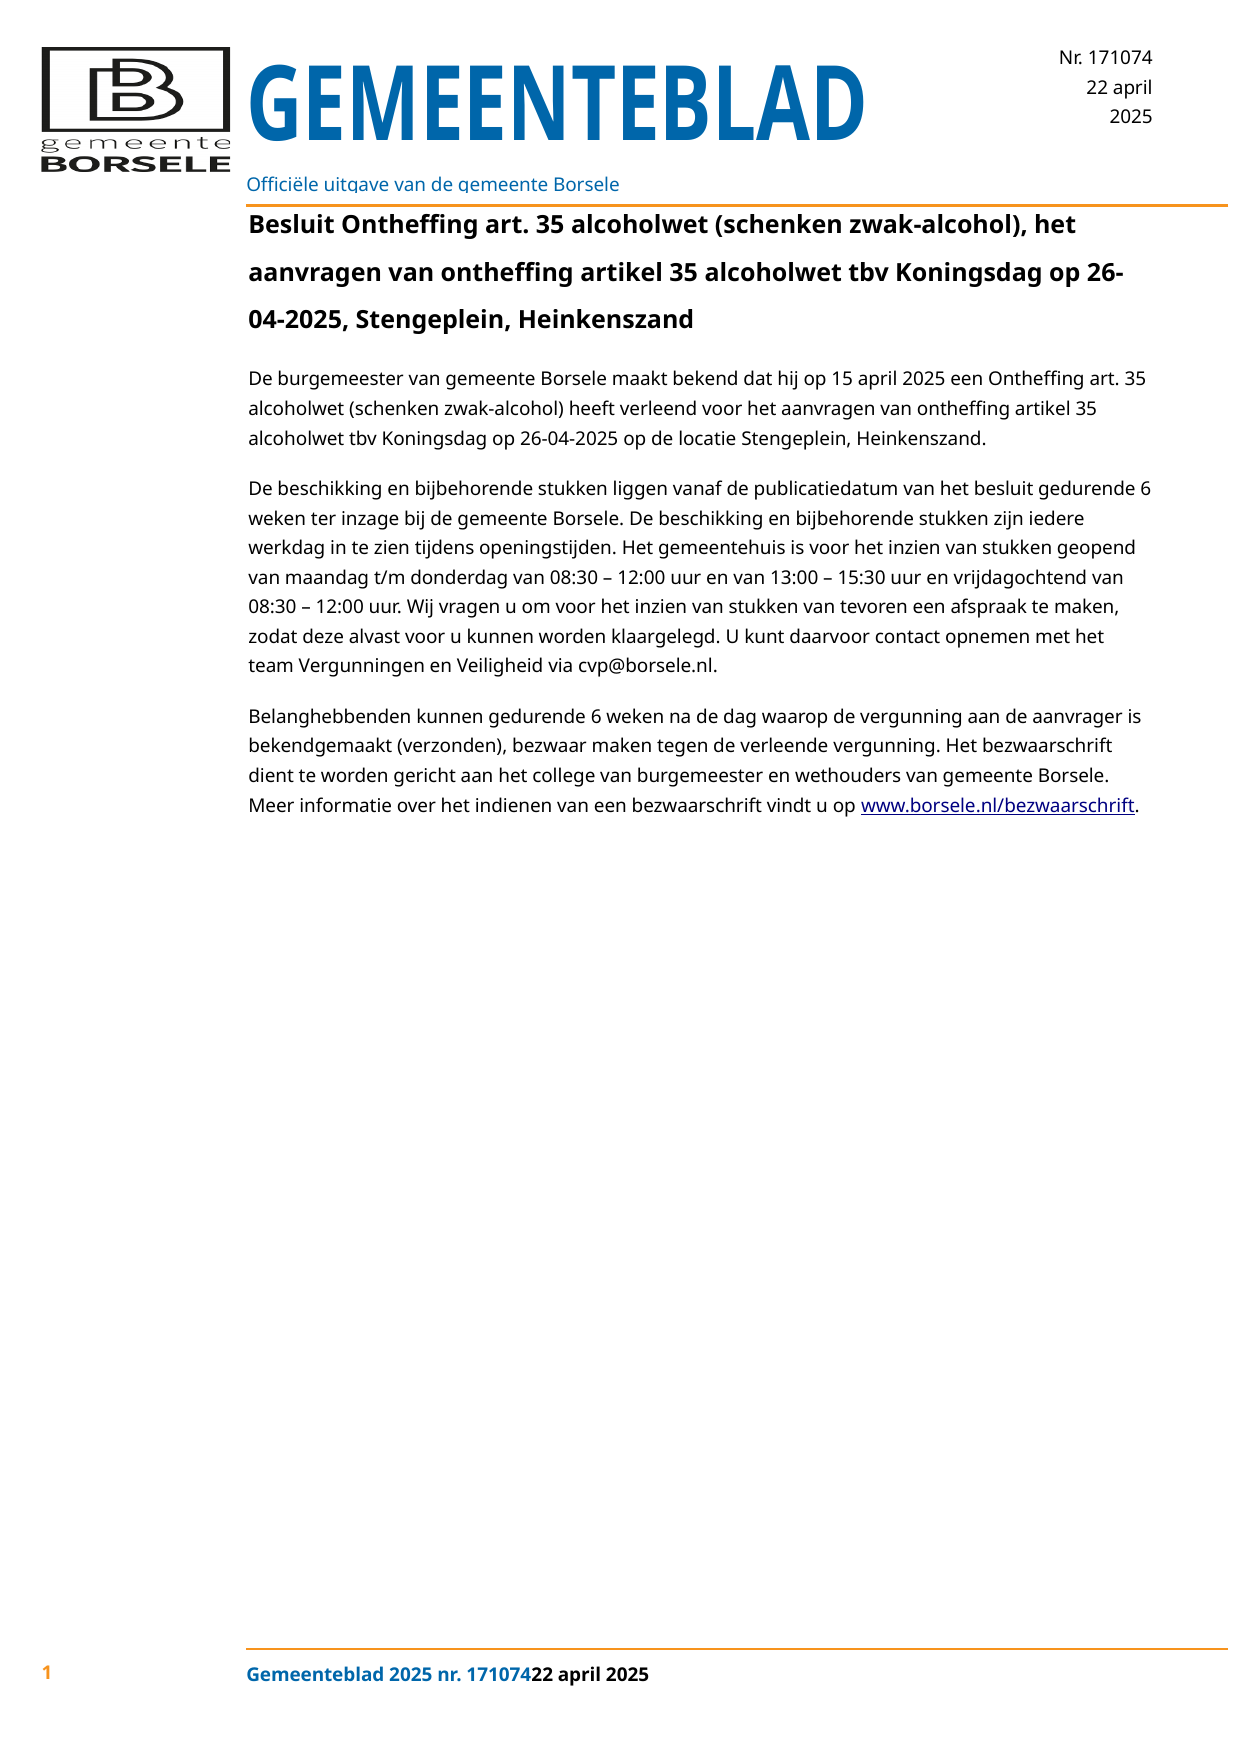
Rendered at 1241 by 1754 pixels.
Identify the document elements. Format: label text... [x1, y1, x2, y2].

text Belanghebbenden kunnen gedurende 6 weken na de dag waarop de vergunning aan de aanvrager is bekendgemaakt (verzonden), bezwaar maken tegen de verleende vergunning. Het bezwaarschrift dient te worden gericht aan het college van burgemeester en wethouders van gemeente Borsele. Meer informatie over het indienen van een bezwaarschrift vindt u op www.borsele.nl/bezwaarschrift. [248, 703, 1152, 817]
picture [41, 47, 231, 172]
text Besluit Ontheffing art. 35 alcoholwet (schenken zwak-alcohol), het aanvragen van ontheffing artikel 35 alcoholwet tbv Koningsdag op 26-04-2025, Stengeplein, Heinkenszand [248, 207, 1152, 336]
text De burgemeester van gemeente Borsele maakt bekend dat hij op 15 april 2025 een Ontheffing art. 35 alcoholwet (schenken zwak-alcohol) heeft verleend voor het aanvragen van ontheffing artikel 35 alcoholwet tbv Koningsdag op 26-04-2025 op de locatie Stengeplein, Heinkenszand. [248, 366, 1152, 450]
text De beschikking en bijbehorende stukken liggen vanaf de publicatiedatum van het besluit gedurende 6 weken ter inzage bij de gemeente Borsele. De beschikking en bijbehorende stukken zijn iedere werkdag in te zien tijdens openingstijden. Het gemeentehuis is voor het inzien van stukken geopend van maandag t/m donderdag van 08:30 – 12:00 uur en van 13:00 – 15:30 uur en vrijdagochtend van 08:30 – 12:00 uur. Wij vragen u om voor het inzien van stukken van tevoren een afspraak te maken, zodat deze alvast voor u kunnen worden klaargelegd. U kunt daarvoor contact opnemen met het team Vergunningen en Veiligheid via cvp@borsele.nl. [248, 475, 1152, 678]
